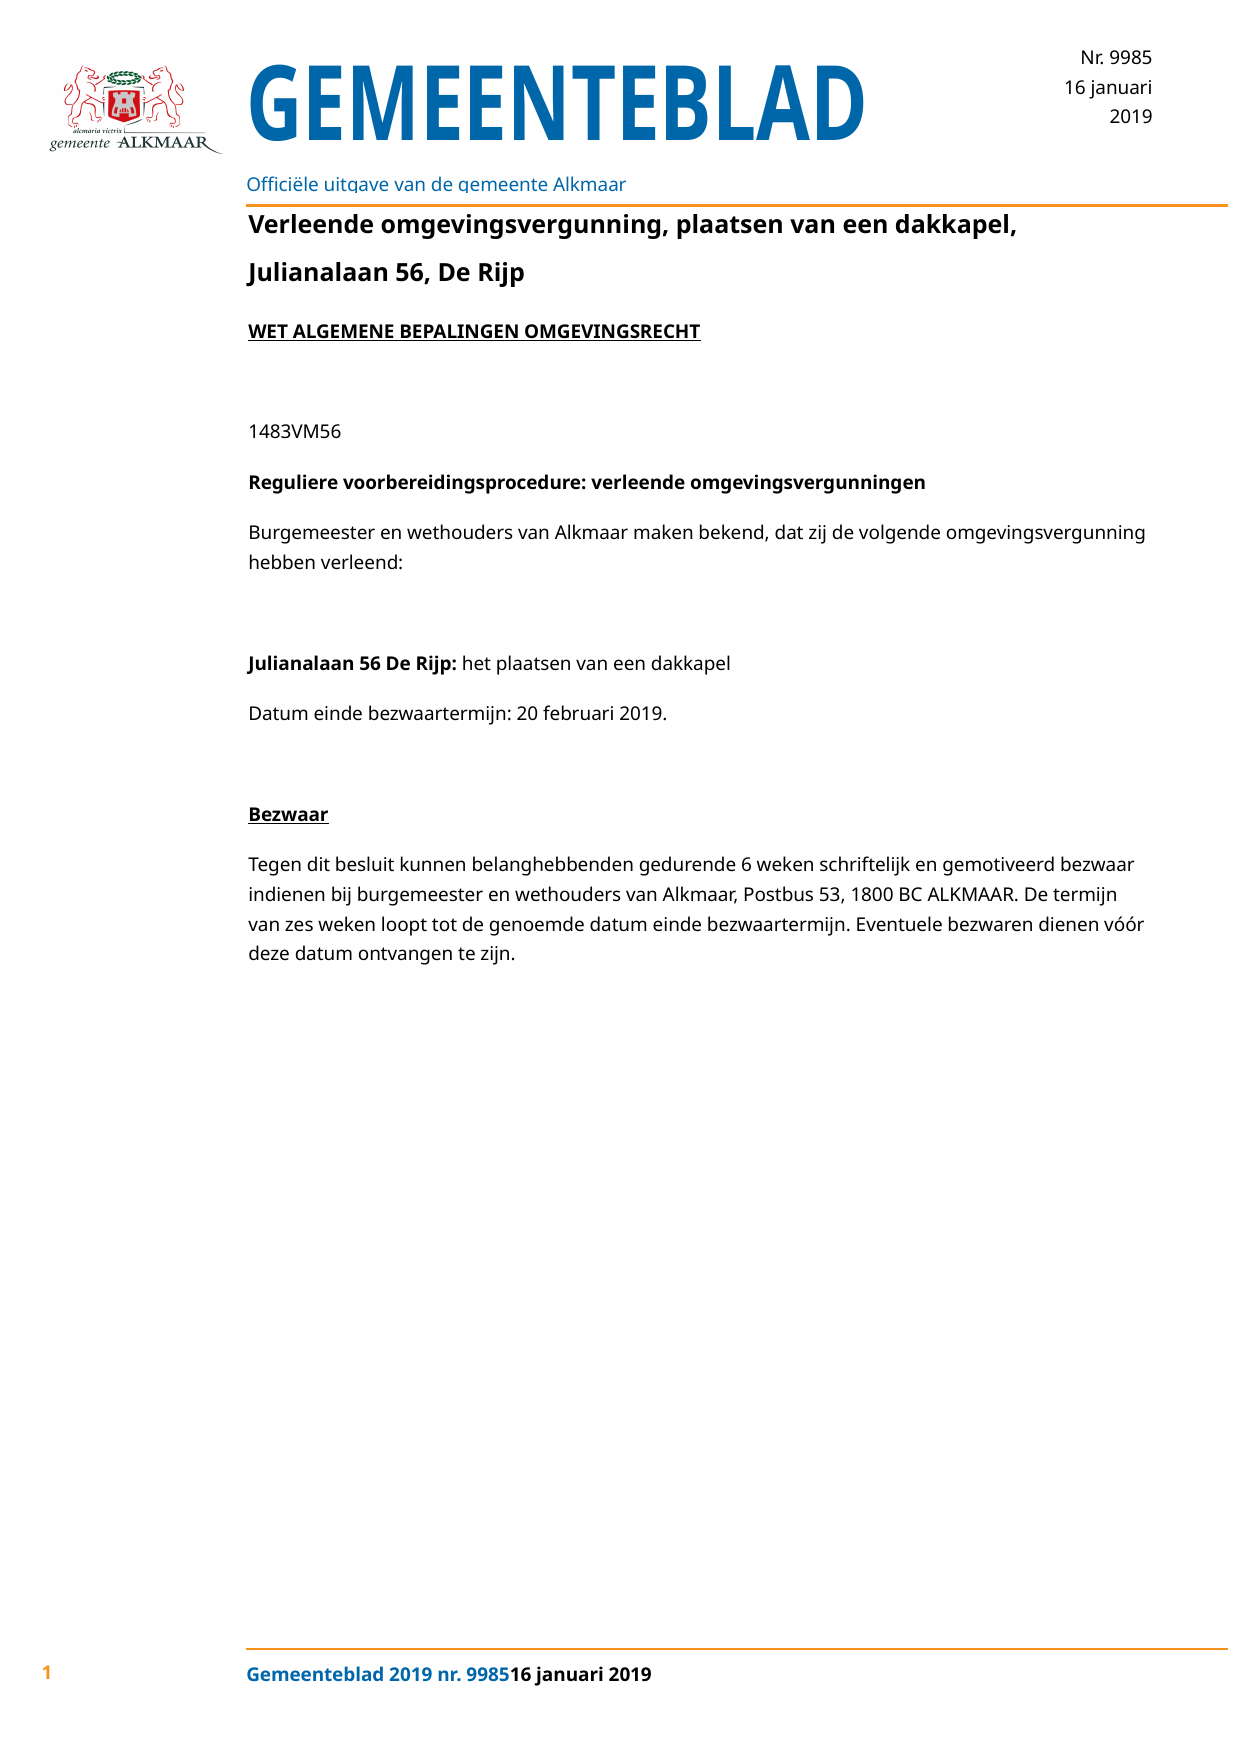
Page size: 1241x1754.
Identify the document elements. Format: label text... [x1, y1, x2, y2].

text Verleende omgevingsvergunning, plaatsen van een dakkapel, Julianalaan 56, De Rijp [248, 207, 1152, 288]
text Burgemeester en wethouders van Alkmaar maken bekend, dat zij de volgende omgevingsvergunning hebben verleend: [248, 519, 1152, 575]
text Tegen dit besluit kunnen belanghebbenden gedurende 6 weken schriftelijk en gemotiveerd bezwaar indienen bij burgemeester en wethouders van Alkmaar, Postbus 53, 1800 BC ALKMAAR. De termijn van zes weken loopt tot de genoemde datum einde bezwaartermijn. Eventuele bezwaren dienen vóór deze datum ontvangen te zijn. [248, 852, 1152, 966]
text WET ALGEMENE BEPALINGEN OMGEVINGSRECHT [248, 318, 1152, 344]
text Bezwaar [248, 801, 1152, 827]
text Julianalaan 56 De Rijp: het plaatsen van een dakkapel [248, 650, 1152, 676]
text Reguliere voorbereidingsprocedure: verleende omgevingsvergunningen [248, 469, 1152, 495]
text Datum einde bezwaartermijn: 20 februari 2019. [248, 700, 1152, 726]
text 1483VM56 [248, 419, 1152, 444]
picture [41, 47, 231, 172]
